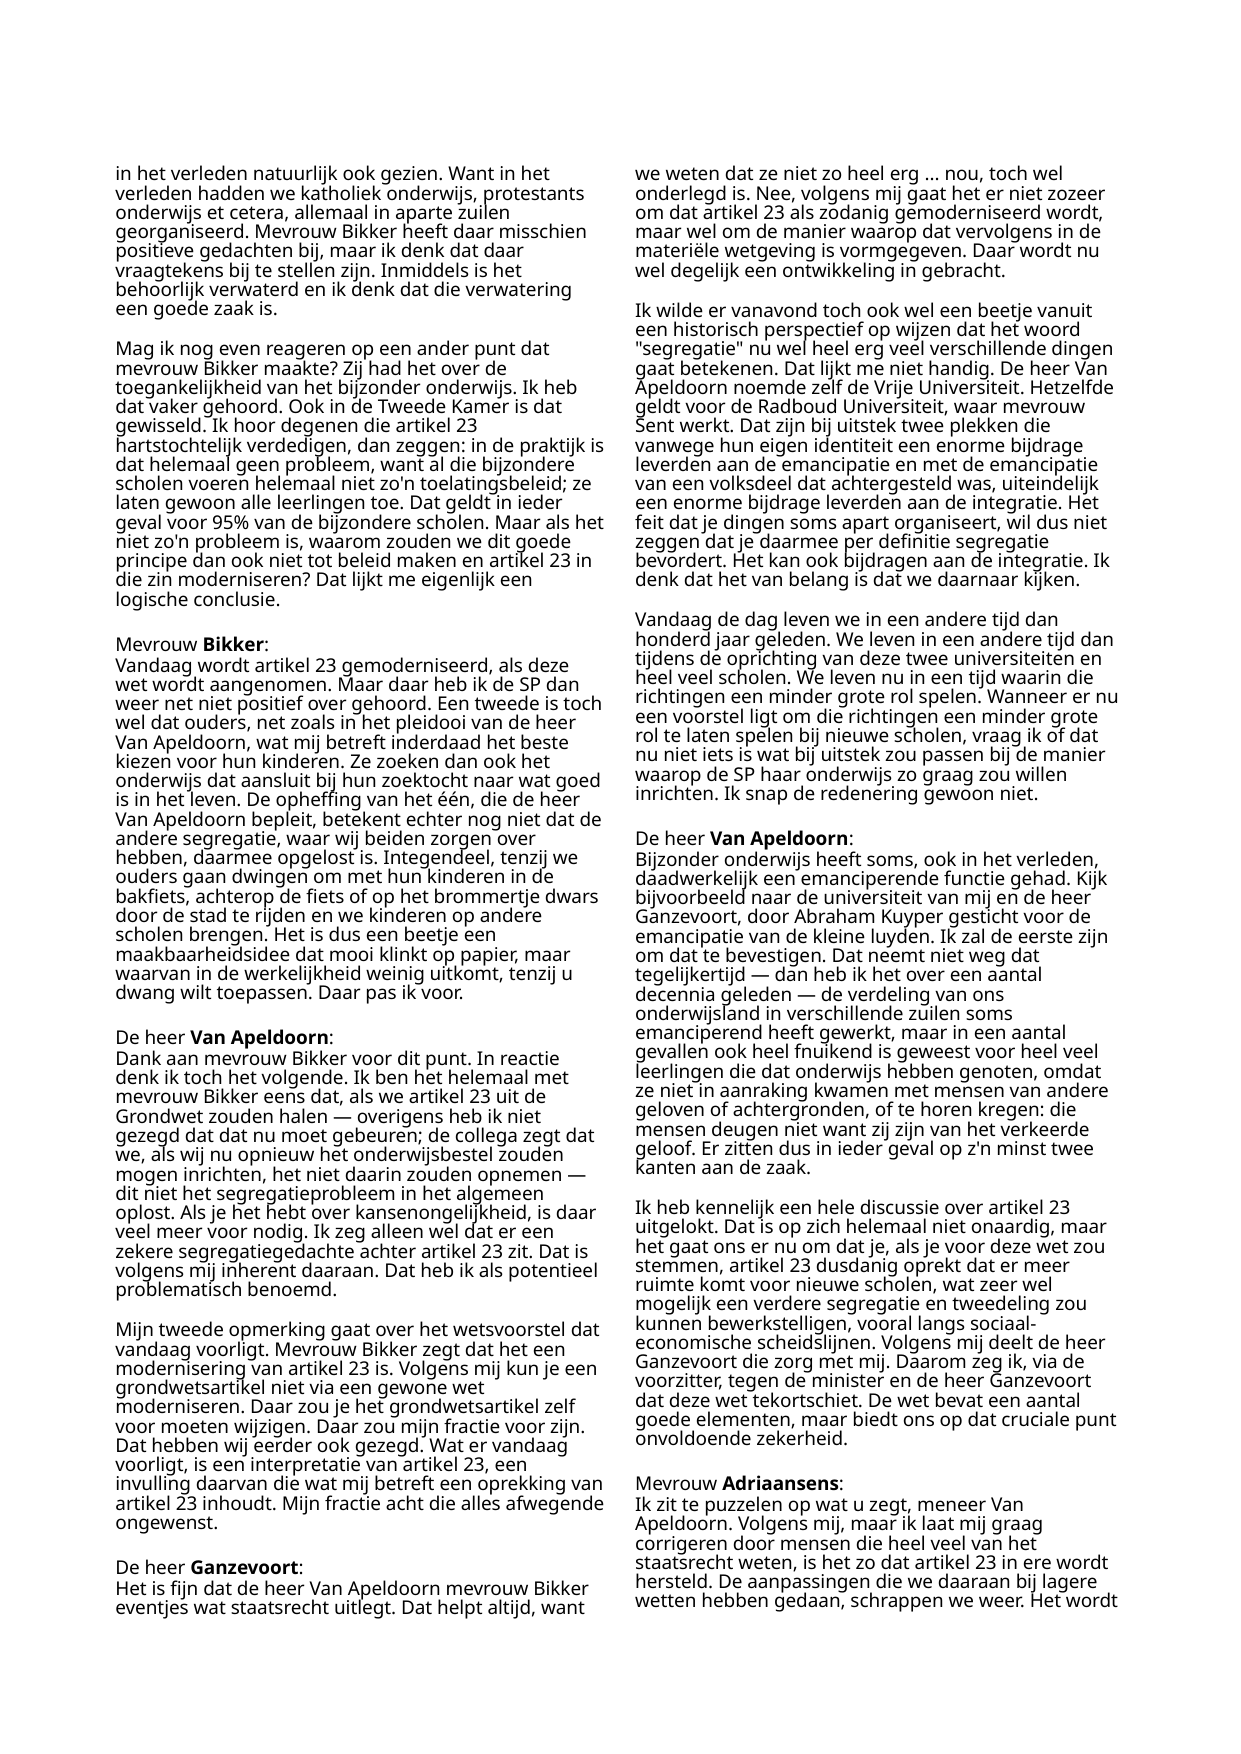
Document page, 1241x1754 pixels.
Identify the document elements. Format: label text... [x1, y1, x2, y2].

text in het verleden natuurlijk ook gezien. Want in het verleden hadden we katholiek onderwijs, protestants onderwijs et cetera, allemaal in aparte zuilen georganiseerd. Mevrouw Bikker heeft daar misschien positieve gedachten bij, maar ik denk dat daar vraagtekens bij te stellen zijn. Inmiddels is het behoorlijk verwaterd en ik denk dat die verwatering een goede zaak is. [115, 165, 605, 319]
text we weten dat ze niet zo heel erg ... nou, toch wel onderlegd is. Nee, volgens mij gaat het er niet zozeer om dat artikel 23 als zodanig gemoderniseerd wordt, maar wel om de manier waarop dat vervolgens in de materiële wetgeving is vormgegeven. Daar wordt nu wel degelijk een ontwikkeling in gebracht. [635, 165, 1125, 281]
text De heer Van Apeldoorn: [635, 825, 1125, 851]
text Ik heb kennelijk een hele discussie over artikel 23 uitgelokt. Dat is op zich helemaal niet onaardig, maar het gaat ons er nu om dat je, als je voor deze wet zou stemmen, artikel 23 dusdanig oprekt dat er meer ruimte komt voor nieuwe scholen, wat zeer wel mogelijk een verdere segregatie en tweedeling zou kunnen bewerkstelligen, vooral langs sociaal-economische scheidslijnen. Volgens mij deelt de heer Ganzevoort die zorg met mij. Daarom zeg ik, via de voorzitter, tegen de minister en de heer Ganzevoort dat deze wet tekortschiet. De wet bevat een aantal goede elementen, maar biedt ons op dat cruciale punt onvoldoende zekerheid. [635, 1199, 1125, 1449]
text Mevrouw Bikker: [115, 631, 605, 657]
text Vandaag wordt artikel 23 gemoderniseerd, als deze wet wordt aangenomen. Maar daar heb ik de SP dan weer net niet positief over gehoord. Een tweede is toch wel dat ouders, net zoals in het pleidooi van de heer Van Apeldoorn, wat mij betreft inderdaad het beste kiezen voor hun kinderen. Ze zoeken dan ook het onderwijs dat aansluit bij hun zoektocht naar wat goed is in het leven. De opheffing van het één, die de heer Van Apeldoorn bepleit, betekent echter nog niet dat de andere segregatie, waar wij beiden zorgen over hebben, daarmee opgelost is. Integendeel, tenzij we ouders gaan dwingen om met hun kinderen in de bakfiets, achterop de fiets of op het brommertje dwars door de stad te rijden en we kinderen op andere scholen brengen. Het is dus een beetje een maakbaarheidsidee dat mooi klinkt op papier, maar waarvan in de werkelijkheid weinig uitkomt, tenzij u dwang wilt toepassen. Daar pas ik voor. [115, 657, 605, 1003]
text Het is fijn dat de heer Van Apeldoorn mevrouw Bikker eventjes wat staatsrecht uitlegt. Dat helpt altijd, want [115, 1580, 605, 1618]
text Bijzonder onderwijs heeft soms, ook in het verleden, daadwerkelijk een emanciperende functie gehad. Kijk bijvoorbeeld naar de universiteit van mij en de heer Ganzevoort, door Abraham Kuyper gesticht voor de emancipatie van de kleine luyden. Ik zal de eerste zijn om dat te bevestigen. Dat neemt niet weg dat tegelijkertijd — dan heb ik het over een aantal decennia geleden — de verdeling van ons onderwijsland in verschillende zuilen soms emanciperend heeft gewerkt, maar in een aantal gevallen ook heel fnuikend is geweest voor heel veel leerlingen die dat onderwijs hebben genoten, omdat ze niet in aanraking kwamen met mensen van andere geloven of achtergronden, of te horen kregen: die mensen deugen niet want zij zijn van het verkeerde geloof. Er zitten dus in ieder geval op z'n minst twee kanten aan de zaak. [635, 851, 1125, 1178]
text Dank aan mevrouw Bikker voor dit punt. In reactie denk ik toch het volgende. Ik ben het helemaal met mevrouw Bikker eens dat, als we artikel 23 uit de Grondwet zouden halen — overigens heb ik niet gezegd dat dat nu moet gebeuren; de collega zegt dat we, als wij nu opnieuw het onderwijsbestel zouden mogen inrichten, het niet daarin zouden opnemen — dit niet het segregatieprobleem in het algemeen oplost. Als je het hebt over kansenongelijkheid, is daar veel meer voor nodig. Ik zeg alleen wel dat er een zekere segregatiegedachte achter artikel 23 zit. Dat is volgens mij inherent daaraan. Dat heb ik als potentieel problematisch benoemd. [115, 1050, 605, 1301]
text Mevrouw Adriaansens: [635, 1470, 1125, 1496]
text Ik zit te puzzelen op wat u zegt, meneer Van Apeldoorn. Volgens mij, maar ik laat mij graag corrigeren door mensen die heel veel van het staatsrecht weten, is het zo dat artikel 23 in ere wordt hersteld. De aanpassingen die we daaraan bij lagere wetten hebben gedaan, schrappen we weer. Het wordt [635, 1496, 1125, 1612]
text Mijn tweede opmerking gaat over het wetsvoorstel dat vandaag voorligt. Mevrouw Bikker zegt dat het een modernisering van artikel 23 is. Volgens mij kun je een grondwetsartikel niet via een gewone wet moderniseren. Daar zou je het grondwetsartikel zelf voor moeten wijzigen. Daar zou mijn fractie voor zijn. Dat hebben wij eerder ook gezegd. Wat er vandaag voorligt, is een interpretatie van artikel 23, een invulling daarvan die wat mij betreft een oprekking van artikel 23 inhoudt. Mijn fractie acht die alles afwegende ongewenst. [115, 1321, 605, 1533]
text Vandaag de dag leven we in een andere tijd dan honderd jaar geleden. We leven in een andere tijd dan tijdens de oprichting van deze twee universiteiten en heel veel scholen. We leven nu in een tijd waarin die richtingen een minder grote rol spelen. Wanneer er nu een voorstel ligt om die richtingen een minder grote rol te laten spelen bij nieuwe scholen, vraag ik of dat nu niet iets is wat bij uitstek zou passen bij de manier waarop de SP haar onderwijs zo graag zou willen inrichten. Ik snap de redenering gewoon niet. [635, 611, 1125, 804]
text Ik wilde er vanavond toch ook wel een beetje vanuit een historisch perspectief op wijzen dat het woord "segregatie" nu wel heel erg veel verschillende dingen gaat betekenen. Dat lijkt me niet handig. De heer Van Apeldoorn noemde zelf de Vrije Universiteit. Hetzelfde geldt voor de Radboud Universiteit, waar mevrouw Sent werkt. Dat zijn bij uitstek twee plekken die vanwege hun eigen identiteit een enorme bijdrage leverden aan de emancipatie en met de emancipatie van een volksdeel dat achtergesteld was, uiteindelijk een enorme bijdrage leverden aan de integratie. Het feit dat je dingen soms apart organiseert, wil dus niet zeggen dat je daarmee per definitie segregatie bevordert. Het kan ook bijdragen aan de integratie. Ik denk dat het van belang is dat we daarnaar kijken. [635, 302, 1125, 591]
text De heer Van Apeldoorn: [115, 1024, 605, 1050]
text De heer Ganzevoort: [115, 1554, 605, 1580]
text Mag ik nog even reageren op een ander punt dat mevrouw Bikker maakte? Zij had het over de toegankelijkheid van het bijzonder onderwijs. Ik heb dat vaker gehoord. Ook in de Tweede Kamer is dat gewisseld. Ik hoor degenen die artikel 23 hartstochtelijk verdedigen, dan zeggen: in de praktijk is dat helemaal geen probleem, want al die bijzondere scholen voeren helemaal niet zo'n toelatingsbeleid; ze laten gewoon alle leerlingen toe. Dat geldt in ieder geval voor 95% van de bijzondere scholen. Maar als het niet zo'n probleem is, waarom zouden we dit goede principe dan ook niet tot beleid maken en artikel 23 in die zin moderniseren? Dat lijkt me eigenlijk een logische conclusie. [115, 340, 605, 610]
